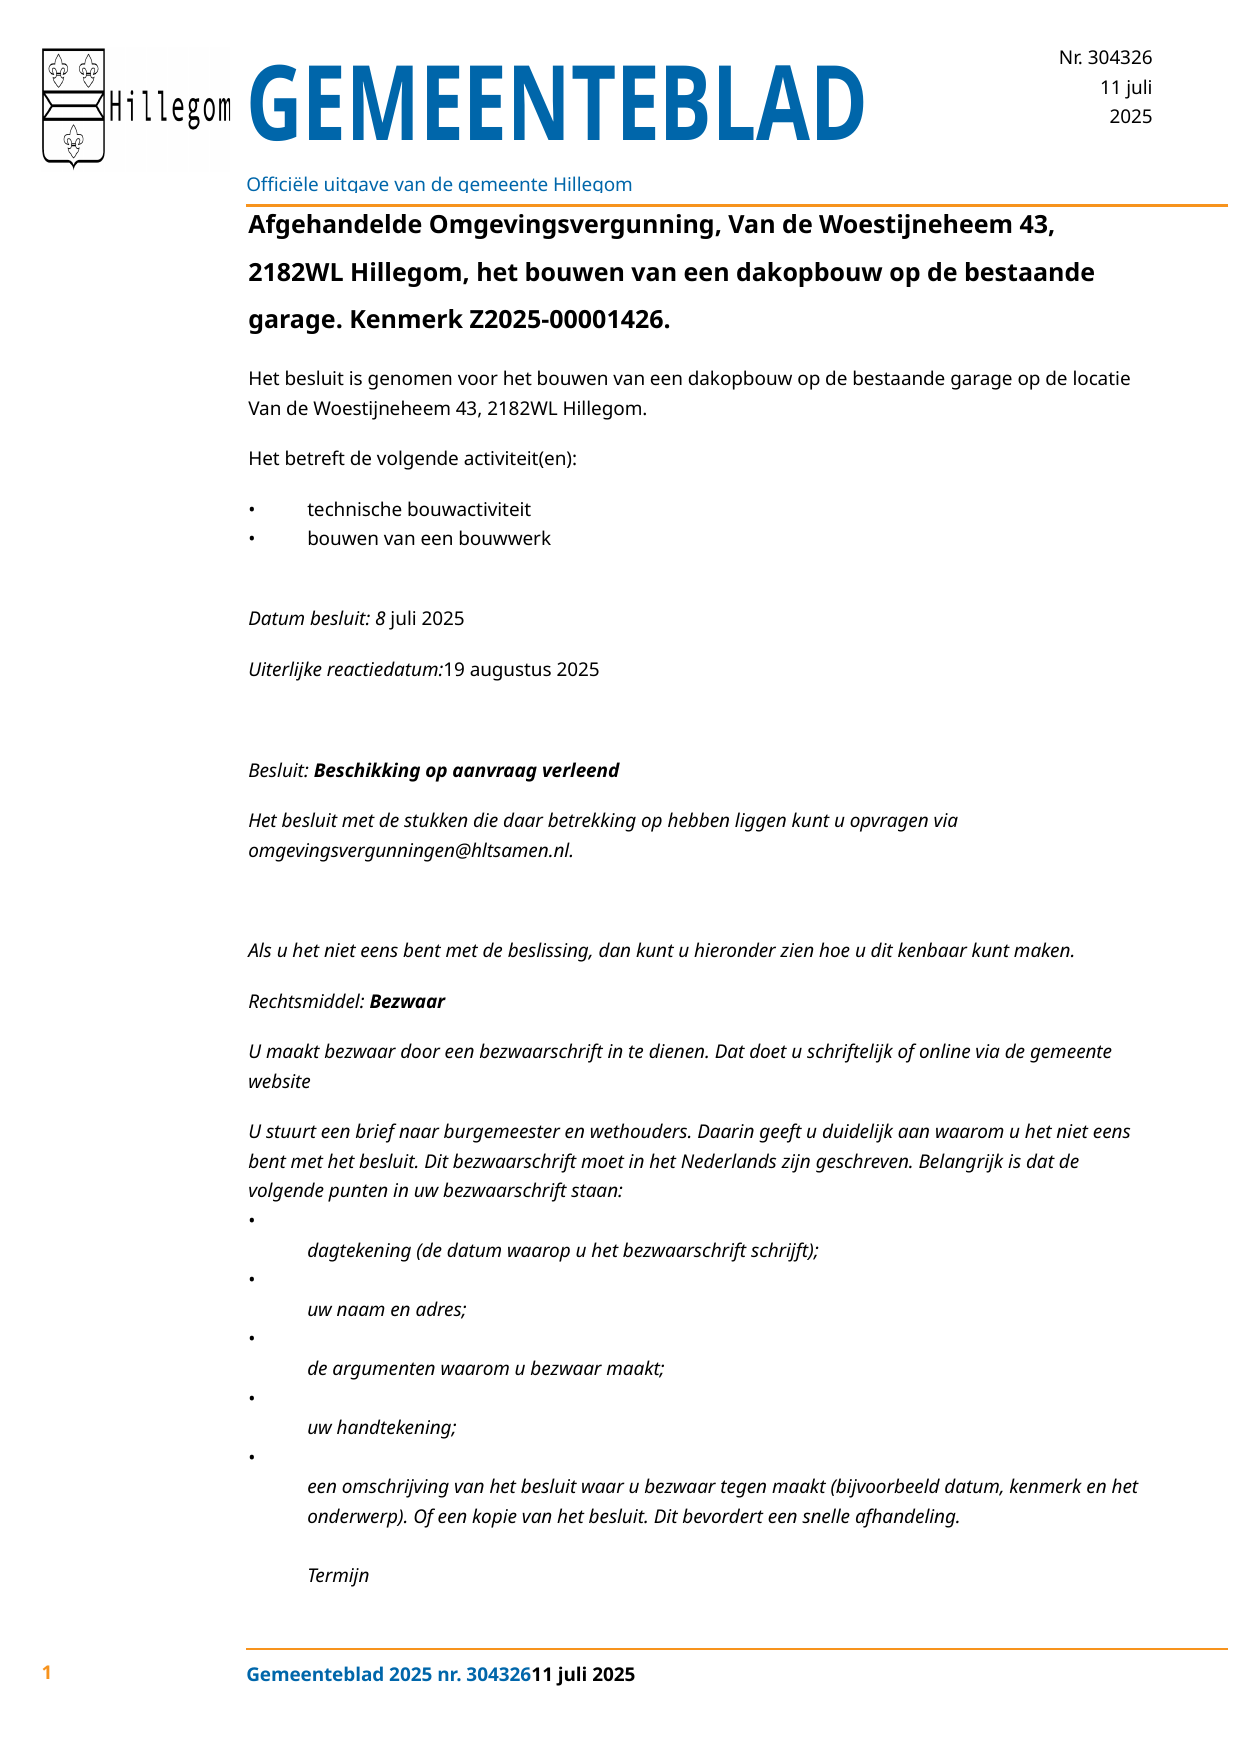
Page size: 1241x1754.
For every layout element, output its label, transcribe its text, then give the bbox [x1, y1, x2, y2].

text Datum besluit: 8 juli 2025 [248, 606, 1152, 631]
list bouwen van een bouwwerk [248, 526, 1152, 551]
text U maakt bezwaar door een bezwaarschrift in te dienen. Dat doet u schriftelijk of online via de gemeente website [248, 1038, 1152, 1094]
text Rechtsmiddel: Bezwaar [248, 988, 1152, 1014]
list uw naam en adres; [248, 1296, 1152, 1322]
list de argumenten waarom u bezwaar maakt; [248, 1355, 1152, 1381]
text Afgehandelde Omgevingsvergunning, Van de Woestijneheem 43, 2182WL Hillegom, het bouwen van een dakopbouw op de bestaande garage. Kenmerk Z2025-00001426. [248, 207, 1152, 336]
text Het besluit met de stukken die daar betrekking op hebben liggen kunt u opvragen via omgevingsvergunningen@hltsamen.nl. [248, 807, 1152, 862]
text Het betreft de volgende activiteit(en): [248, 446, 1152, 471]
list uw handtekening; [248, 1414, 1152, 1440]
text Uiterlijke reactiedatum:19 augustus 2025 [248, 656, 1152, 682]
list een omschrijving van het besluit waar u bezwaar tegen maakt (bijvoorbeeld datum, kenmerk en het onderwerp). Of een kopie van het besluit. Dit bevordert een snelle afhandeling. [248, 1473, 1152, 1529]
list dagtekening (de datum waarop u het bezwaarschrift schrijft); [248, 1237, 1152, 1262]
list technische bouwactiviteit [248, 496, 1152, 522]
list Termijn [248, 1562, 1152, 1588]
text Als u het niet eens bent met de beslissing, dan kunt u hieronder zien hoe u dit kenbaar kunt maken. [248, 938, 1152, 963]
text Besluit: Beschikking op aanvraag verleend [248, 757, 1152, 782]
text Het besluit is genomen voor het bouwen van een dakopbouw op de bestaande garage op de locatie Van de Woestijneheem 43, 2182WL Hillegom. [248, 366, 1152, 421]
picture [41, 47, 231, 172]
text U stuurt een brief naar burgemeester en wethouders. Daarin geeft u duidelijk aan waarom u het niet eens bent met het besluit. Dit bezwaarschrift moet in het Nederlands zijn geschreven. Belangrijk is dat de volgende punten in uw bezwaarschrift staan: [248, 1118, 1152, 1203]
